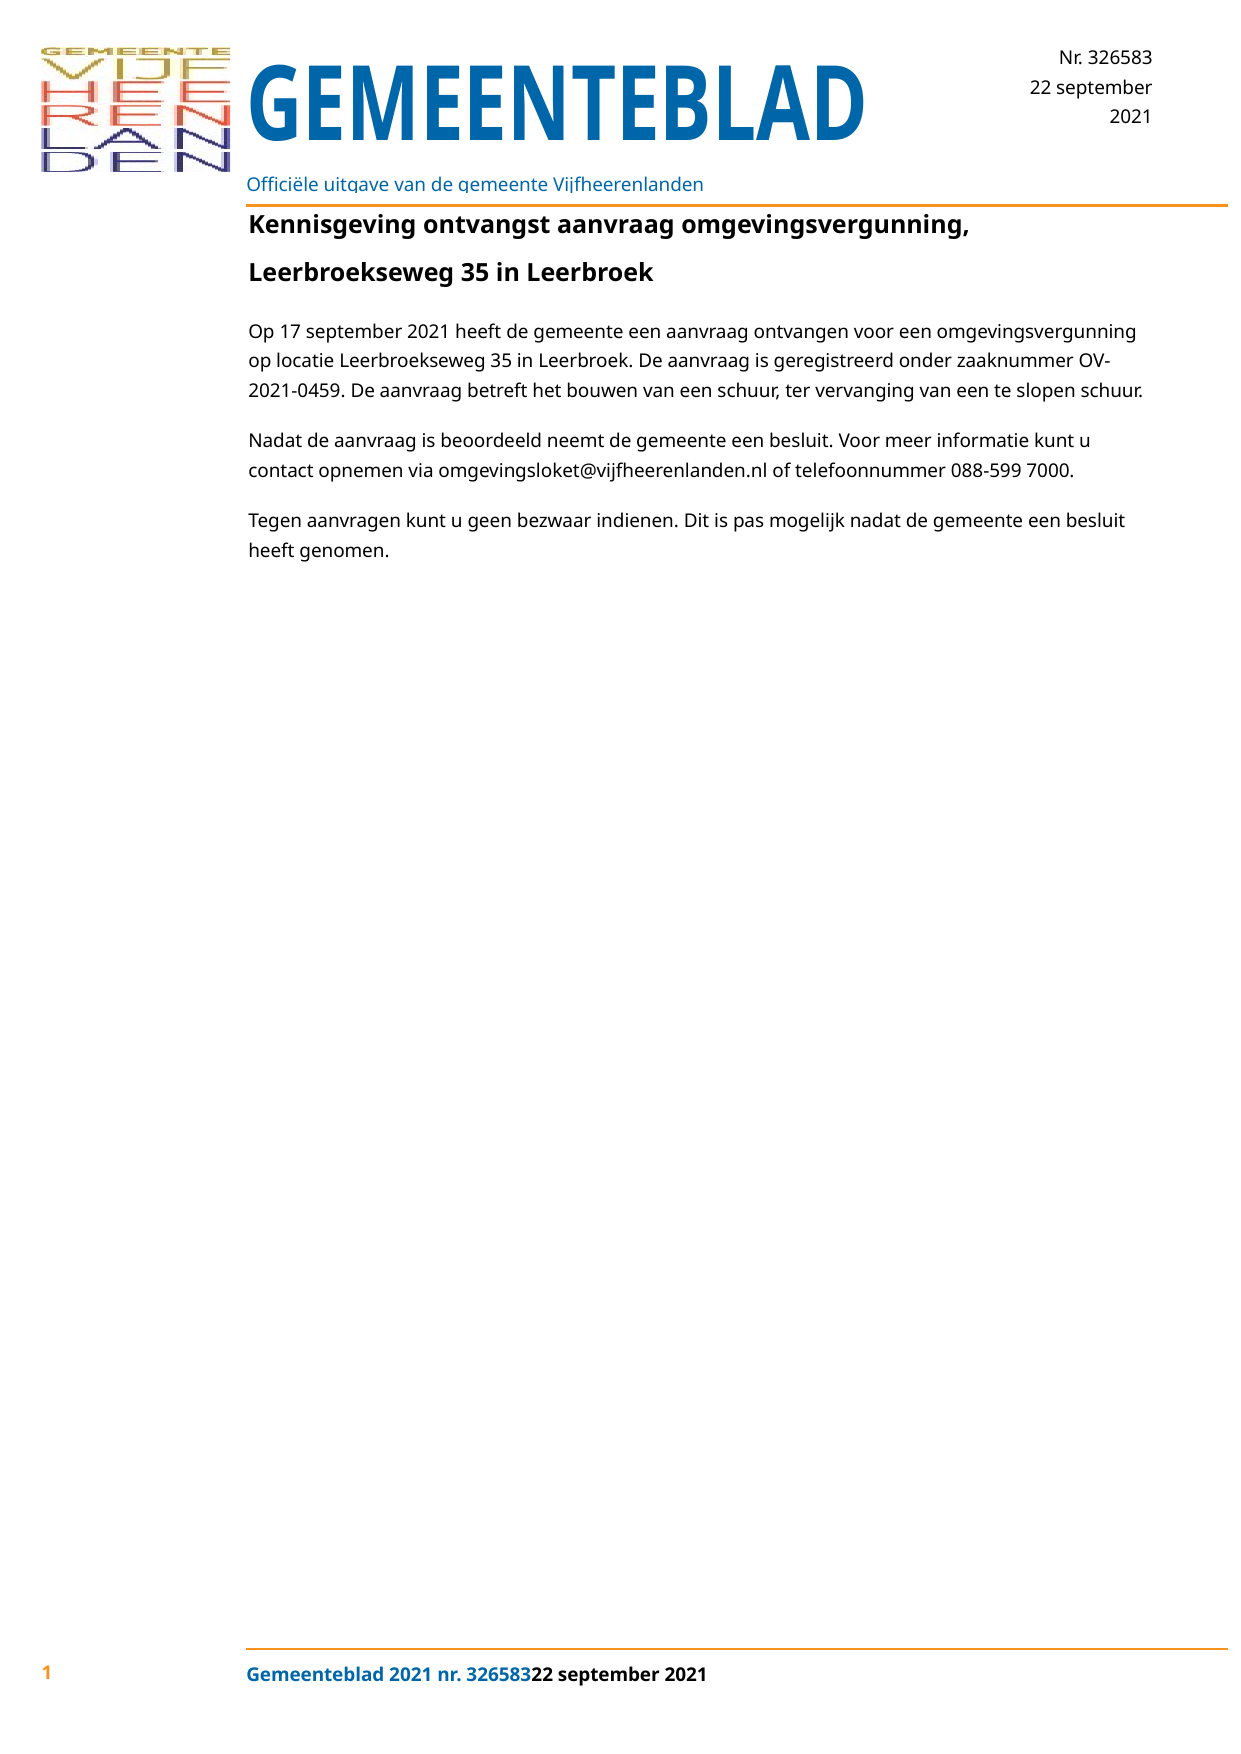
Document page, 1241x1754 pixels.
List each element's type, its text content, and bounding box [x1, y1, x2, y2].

text Nadat de aanvraag is beoordeeld neemt de gemeente een besluit. Voor meer informatie kunt u contact opnemen via omgevingsloket@vijfheerenlanden.nl of telefoonnummer 088-599 7000. [248, 427, 1152, 483]
text Tegen aanvragen kunt u geen bezwaar indienen. Dit is pas mogelijk nadat de gemeente een besluit heeft genomen. [248, 507, 1152, 563]
picture [41, 47, 231, 172]
text Kennisgeving ontvangst aanvraag omgevingsvergunning, Leerbroekseweg 35 in Leerbroek [248, 207, 1152, 288]
text Op 17 september 2021 heeft de gemeente een aanvraag ontvangen voor een omgevingsvergunning op locatie Leerbroekseweg 35 in Leerbroek. De aanvraag is geregistreerd onder zaaknummer OV-2021-0459. De aanvraag betreft het bouwen van een schuur, ter vervanging van een te slopen schuur. [248, 318, 1152, 403]
